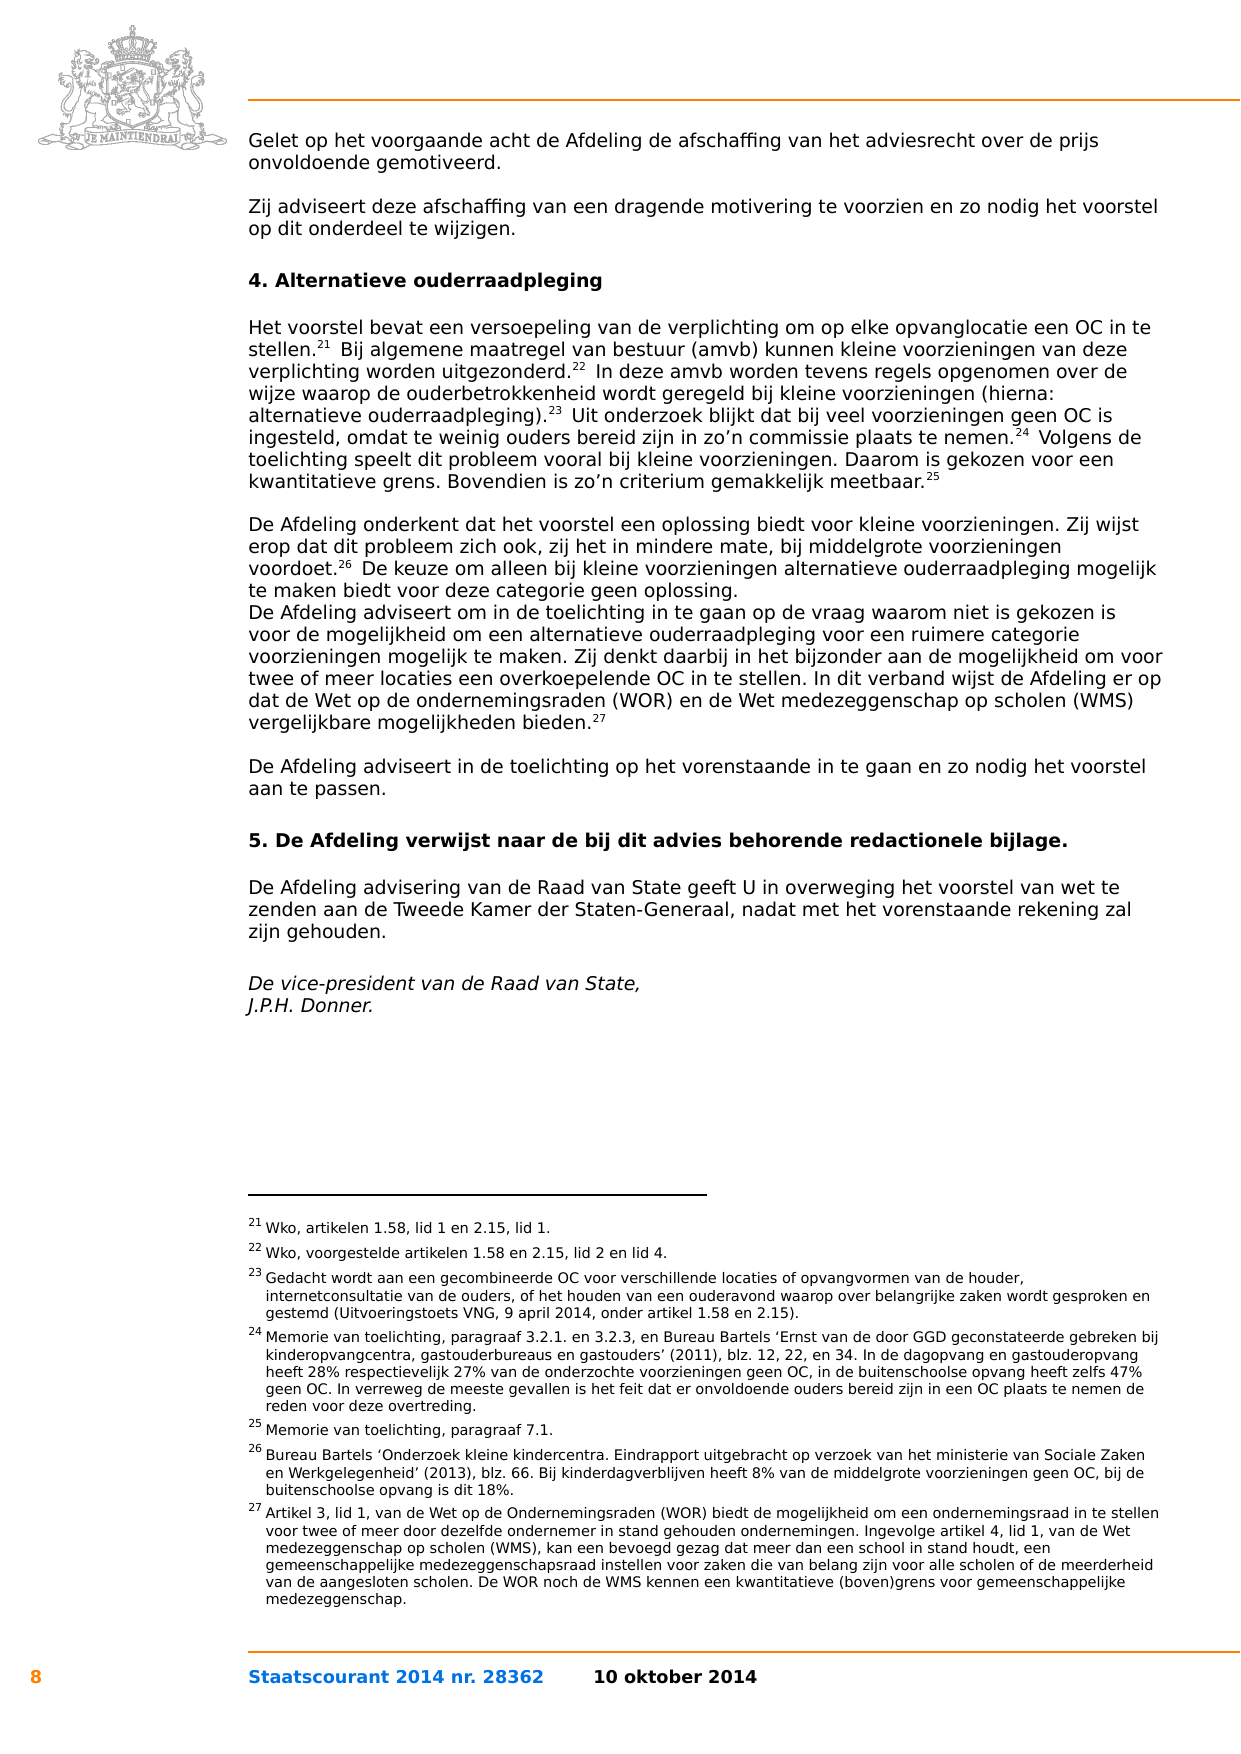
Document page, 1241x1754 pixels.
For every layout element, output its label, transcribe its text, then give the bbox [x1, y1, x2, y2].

text De Afdeling adviseert in de toelichting op het vorenstaande in te gaan en zo nodig het voorstel aan te passen. [248, 756, 1163, 800]
subtitle 5. De Afdeling verwijst naar de bij dit advies behorende redactionele bijlage. [248, 830, 1163, 852]
text De Afdeling advisering van de Raad van State geeft U in overweging het voorstel van wet te zenden aan de Tweede Kamer der Staten-Generaal, nadat met het vorenstaande rekening zal zijn gehouden. [248, 877, 1163, 943]
text Wko, voorgestelde artikelen 1.58 en 2.15, lid 2 en lid 4. [248, 1241, 1163, 1263]
text Artikel 3, lid 1, van de Wet op de Ondernemingsraden (WOR) biedt de mogelijkheid om een ondernemingsraad in te stellen voor twee of meer door dezelfde ondernemer in stand gehouden ondernemingen. Ingevolge artikel 4, lid 1, van de Wet medezeggenschap op scholen (WMS), kan een bevoegd gezag dat meer dan een school in stand houdt, een gemeenschappelijke medezeggenschapsraad instellen voor zaken die van belang zijn voor alle scholen of de meerderheid van de aangesloten scholen. De WOR noch de WMS kennen een kwantitatieve (boven)grens voor gemeenschappelijke medezeggenschap. [248, 1501, 1163, 1608]
text Wko, artikelen 1.58, lid 1 en 2.15, lid 1. [248, 1216, 1163, 1238]
text De Afdeling adviseert om in de toelichting in te gaan op de vraag waarom niet is gekozen is voor de mogelijkheid om een alternatieve ouderraadpleging voor een ruimere categorie voorzieningen mogelijk te maken. Zij denkt daarbij in het bijzonder aan de mogelijkheid om voor twee of meer locaties een overkoepelende OC in te stellen. In dit verband wijst de Afdeling er op dat de Wet op de ondernemingsraden (WOR) en de Wet medezeggenschap op scholen (WMS) vergelijkbare mogelijkheden bieden. [248, 602, 1163, 734]
text De Afdeling onderkent dat het voorstel een oplossing biedt voor kleine voorzieningen. Zij wijst erop dat dit probleem zich ook, zij het in mindere mate, bij middelgrote voorzieningen voordoet. De keuze om alleen bij kleine voorzieningen alternatieve ouderraadpleging mogelijk te maken biedt voor deze categorie geen oplossing. [248, 514, 1163, 602]
subtitle 4. Alternatieve ouderraadpleging [248, 270, 1163, 292]
text Het voorstel bevat een versoepeling van de verplichting om op elke opvanglocatie een OC in te stellen. Bij algemene maatregel van bestuur (amvb) kunnen kleine voorzieningen van deze verplichting worden uitgezonderd. In deze amvb worden tevens regels opgenomen over de wijze waarop de ouderbetrokkenheid wordt geregeld bij kleine voorzieningen (hierna: alternatieve ouderraadpleging). Uit onderzoek blijkt dat bij veel voorzieningen geen OC is ingesteld, omdat te weinig ouders bereid zijn in zo’n commissie plaats te nemen. Volgens de toelichting speelt dit probleem vooral bij kleine voorzieningen. Daarom is gekozen voor een kwantitatieve grens. Bovendien is zo’n criterium gemakkelijk meetbaar. [248, 317, 1163, 492]
text Bureau Bartels ‘Onderzoek kleine kindercentra. Eindrapport uitgebracht op verzoek van het ministerie van Sociale Zaken en Werkgelegenheid’ (2013), blz. 66. Bij kinderdagverblijven heeft 8% van de middelgrote voorzieningen geen OC, bij de buitenschoolse opvang is dit 18%. [248, 1443, 1163, 1498]
text Gedacht wordt aan een gecombineerde OC voor verschillende locaties of opvangvormen van de houder, internetconsultatie van de ouders, of het houden van een ouderavond waarop over belangrijke zaken wordt gesproken en gestemd (Uitvoeringstoets VNG, 9 april 2014, onder artikel 1.58 en 2.15). [248, 1266, 1163, 1322]
text De vice-president van de Raad van State, J.P.H. Donner. [248, 973, 1163, 1017]
picture [38, 25, 227, 150]
text Memorie van toelichting, paragraaf 7.1. [248, 1418, 1163, 1440]
text Zij adviseert deze afschaffing van een dragende motivering te voorzien en zo nodig het voorstel op dit onderdeel te wijzigen. [248, 196, 1163, 240]
text Memorie van toelichting, paragraaf 3.2.1. en 3.2.3, en Bureau Bartels ‘Ernst van de door GGD geconstateerde gebreken bij kinderopvangcentra, gastouderbureaus en gastouders’ (2011), blz. 12, 22, en 34. In de dagopvang en gastouderopvang heeft 28% respectievelijk 27% van de onderzochte voorzieningen geen OC, in de buitenschoolse opvang heeft zelfs 47% geen OC. In verreweg de meeste gevallen is het feit dat er onvoldoende ouders bereid zijn in een OC plaats te nemen de reden voor deze overtreding. [248, 1325, 1163, 1415]
text Gelet op het voorgaande acht de Afdeling de afschaffing van het adviesrecht over de prijs onvoldoende gemotiveerd. [248, 130, 1163, 174]
